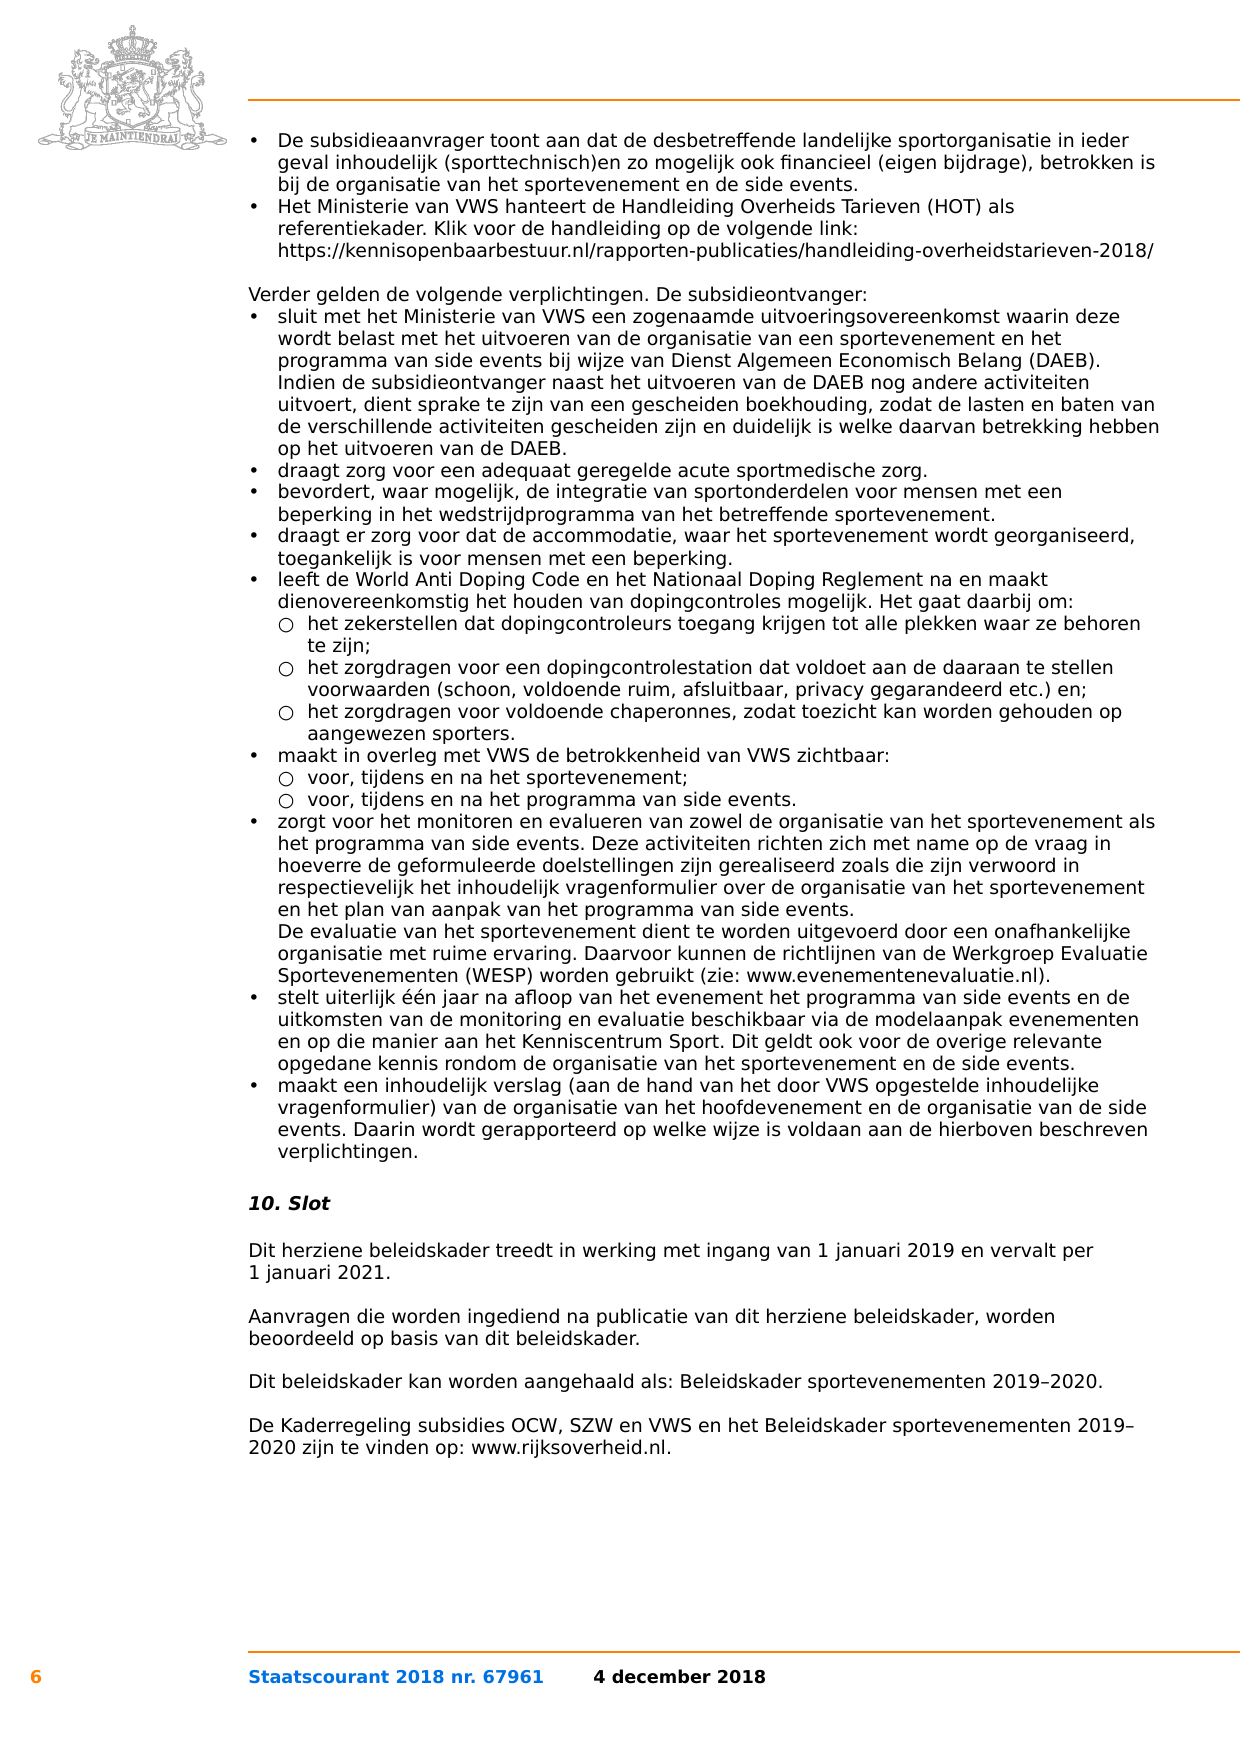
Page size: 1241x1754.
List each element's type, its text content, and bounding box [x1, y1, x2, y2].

text ○ voor, tijdens en na het sportevenement; [278, 767, 1163, 789]
text • De subsidieaanvrager toont aan dat de desbetreffende landelijke sportorganisatie in ieder geval inhoudelijk (sporttechnisch)en zo mogelijk ook financieel (eigen bijdrage), betrokken is bij de organisatie van het sportevenement en de side events. [248, 130, 1163, 196]
text Aanvragen die worden ingediend na publicatie van dit herziene beleidskader, worden beoordeeld op basis van dit beleidskader. [248, 1306, 1163, 1349]
picture [38, 25, 227, 150]
text ○ het zorgdragen voor een dopingcontrolestation dat voldoet aan de daaraan te stellen voorwaarden (schoon, voldoende ruim, afsluitbaar, privacy gegarandeerd etc.) en; [278, 657, 1163, 701]
text • Het Ministerie van VWS hanteert de Handleiding Overheids Tarieven (HOT) als referentiekader. Klik voor de handleiding op de volgende link: https://kennisopenbaarbestuur.nl/rapporten-publicaties/handleiding-overheidstarieven-2018/ [248, 196, 1163, 262]
text • leeft de World Anti Doping Code en het Nationaal Doping Reglement na en maakt dienovereenkomstig het houden van dopingcontroles mogelijk. Het gaat daarbij om: [248, 569, 1163, 613]
text • stelt uiterlijk één jaar na afloop van het evenement het programma van side events en de uitkomsten van de monitoring en evaluatie beschikbaar via de modelaanpak evenementen en op die manier aan het Kenniscentrum Sport. Dit geldt ook voor de overige relevante opgedane kennis rondom de organisatie van het sportevenement en de side events. [248, 987, 1163, 1075]
text • draagt er zorg voor dat de accommodatie, waar het sportevenement wordt georganiseerd, toegankelijk is voor mensen met een beperking. [248, 525, 1163, 569]
subtitle 10. Slot [248, 1193, 1163, 1215]
text Dit beleidskader kan worden aangehaald als: Beleidskader sportevenementen 2019–2020. [248, 1371, 1163, 1393]
text ○ het zorgdragen voor voldoende chaperonnes, zodat toezicht kan worden gehouden op aangewezen sporters. [278, 701, 1163, 745]
text • maakt in overleg met VWS de betrokkenheid van VWS zichtbaar: [248, 745, 1163, 767]
text De evaluatie van het sportevenement dient te worden uitgevoerd door een onafhankelijke organisatie met ruime ervaring. Daarvoor kunnen de richtlijnen van de Werkgroep Evaluatie Sportevenementen (WESP) worden gebruikt (zie: www.evenementenevaluatie.nl). [277, 921, 1163, 987]
text Dit herziene beleidskader treedt in werking met ingang van 1 januari 2019 en vervalt per 1 januari 2021. [248, 1240, 1163, 1284]
text • draagt zorg voor een adequaat geregelde acute sportmedische zorg. [248, 459, 1163, 481]
text • sluit met het Ministerie van VWS een zogenaamde uitvoeringsovereenkomst waarin deze wordt belast met het uitvoeren van de organisatie van een sportevenement en het programma van side events bij wijze van Dienst Algemeen Economisch Belang (DAEB). [248, 306, 1163, 372]
text Indien de subsidieontvanger naast het uitvoeren van de DAEB nog andere activiteiten uitvoert, dient sprake te zijn van een gescheiden boekhouding, zodat de lasten en baten van de verschillende activiteiten gescheiden zijn en duidelijk is welke daarvan betrekking hebben op het uitvoeren van de DAEB. [277, 372, 1163, 459]
text ○ het zekerstellen dat dopingcontroleurs toegang krijgen tot alle plekken waar ze behoren te zijn; [278, 613, 1163, 657]
text Verder gelden de volgende verplichtingen. De subsidieontvanger: [248, 284, 1163, 306]
text • maakt een inhoudelijk verslag (aan de hand van het door VWS opgestelde inhoudelijke vragenformulier) van de organisatie van het hoofdevenement en de organisatie van de side events. Daarin wordt gerapporteerd op welke wijze is voldaan aan de hierboven beschreven verplichtingen. [248, 1075, 1163, 1163]
text • zorgt voor het monitoren en evalueren van zowel de organisatie van het sportevenement als het programma van side events. Deze activiteiten richten zich met name op de vraag in hoeverre de geformuleerde doelstellingen zijn gerealiseerd zoals die zijn verwoord in respectievelijk het inhoudelijk vragenformulier over de organisatie van het sportevenement en het plan van aanpak van het programma van side events. [248, 811, 1163, 921]
text • bevordert, waar mogelijk, de integratie van sportonderdelen voor mensen met een beperking in het wedstrijdprogramma van het betreffende sportevenement. [248, 481, 1163, 525]
text ○ voor, tijdens en na het programma van side events. [278, 789, 1163, 811]
text De Kaderregeling subsidies OCW, SZW en VWS en het Beleidskader sportevenementen 2019–2020 zijn te vinden op: www.rijksoverheid.nl. [248, 1415, 1163, 1459]
